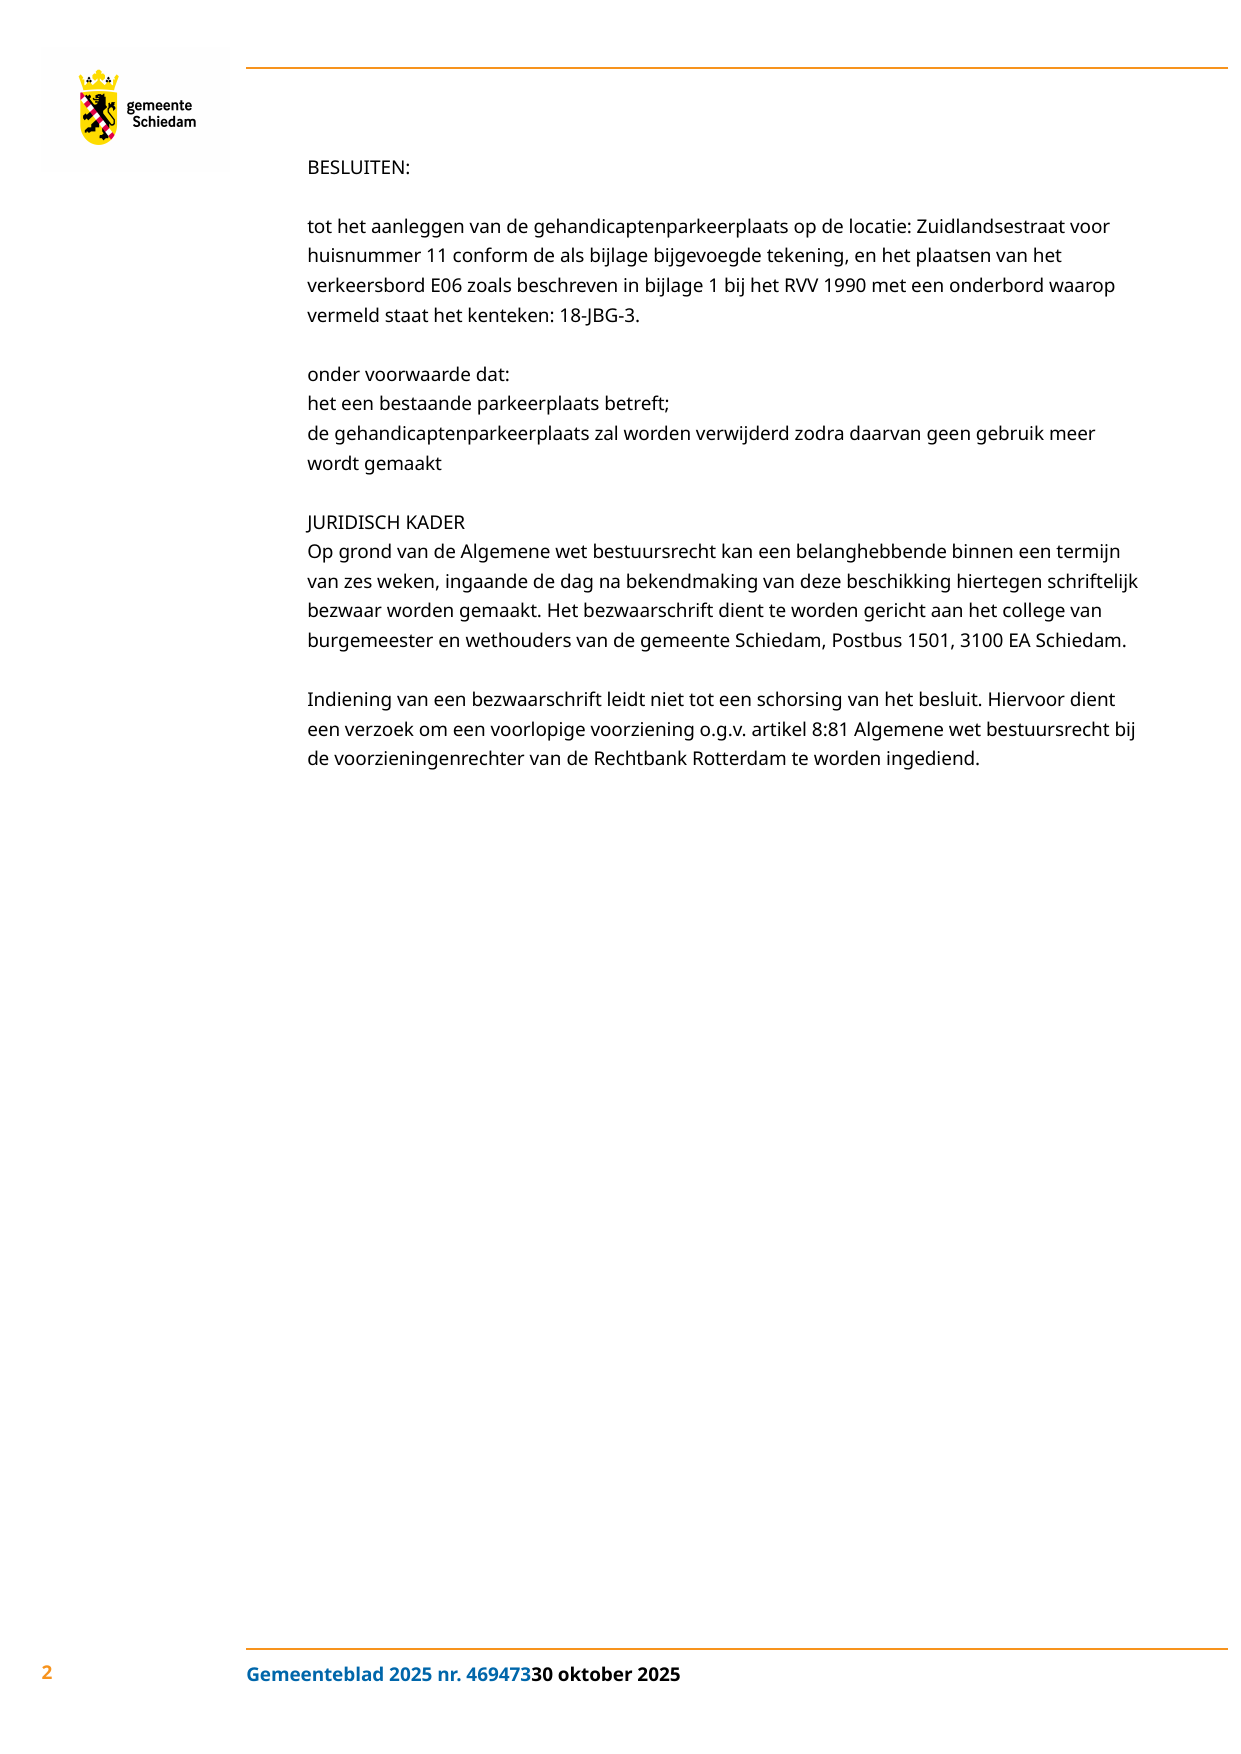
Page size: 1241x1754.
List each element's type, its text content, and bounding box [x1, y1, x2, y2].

picture [41, 47, 231, 172]
list Op grond van de Algemene wet bestuursrecht kan een belanghebbende binnen een termijn van zes weken, ingaande de dag na bekendmaking van deze beschikking hiertegen schriftelijk bezwaar worden gemaakt. Het bezwaarschrift dient te worden gericht aan het college van burgemeester en wethouders van de gemeente Schiedam, Postbus 1501, 3100 EA Schiedam. [248, 538, 1152, 653]
list Indiening van een bezwaarschrift leidt niet tot een schorsing van het besluit. Hiervoor dient een verzoek om een voorlopige voorziening o.g.v. artikel 8:81 Algemene wet bestuursrecht bij de voorzieningenrechter van de Rechtbank Rotterdam te worden ingediend. [248, 686, 1152, 771]
list JURIDISCH KADER [248, 509, 1152, 535]
list onder voorwaarde dat: [248, 361, 1152, 387]
list BESLUITEN: [248, 154, 1152, 180]
list tot het aanleggen van de gehandicaptenparkeerplaats op de locatie: Zuidlandsestraat voor huisnummer 11 conform de als bijlage bijgevoegde tekening, en het plaatsen van het verkeersbord E06 zoals beschreven in bijlage 1 bij het RVV 1990 met een onderbord waarop vermeld staat het kenteken: 18-JBG-3. [248, 213, 1152, 328]
list het een bestaande parkeerplaats betreft; [248, 391, 1152, 416]
list de gehandicaptenparkeerplaats zal worden verwijderd zodra daarvan geen gebruik meer wordt gemaakt [248, 420, 1152, 476]
